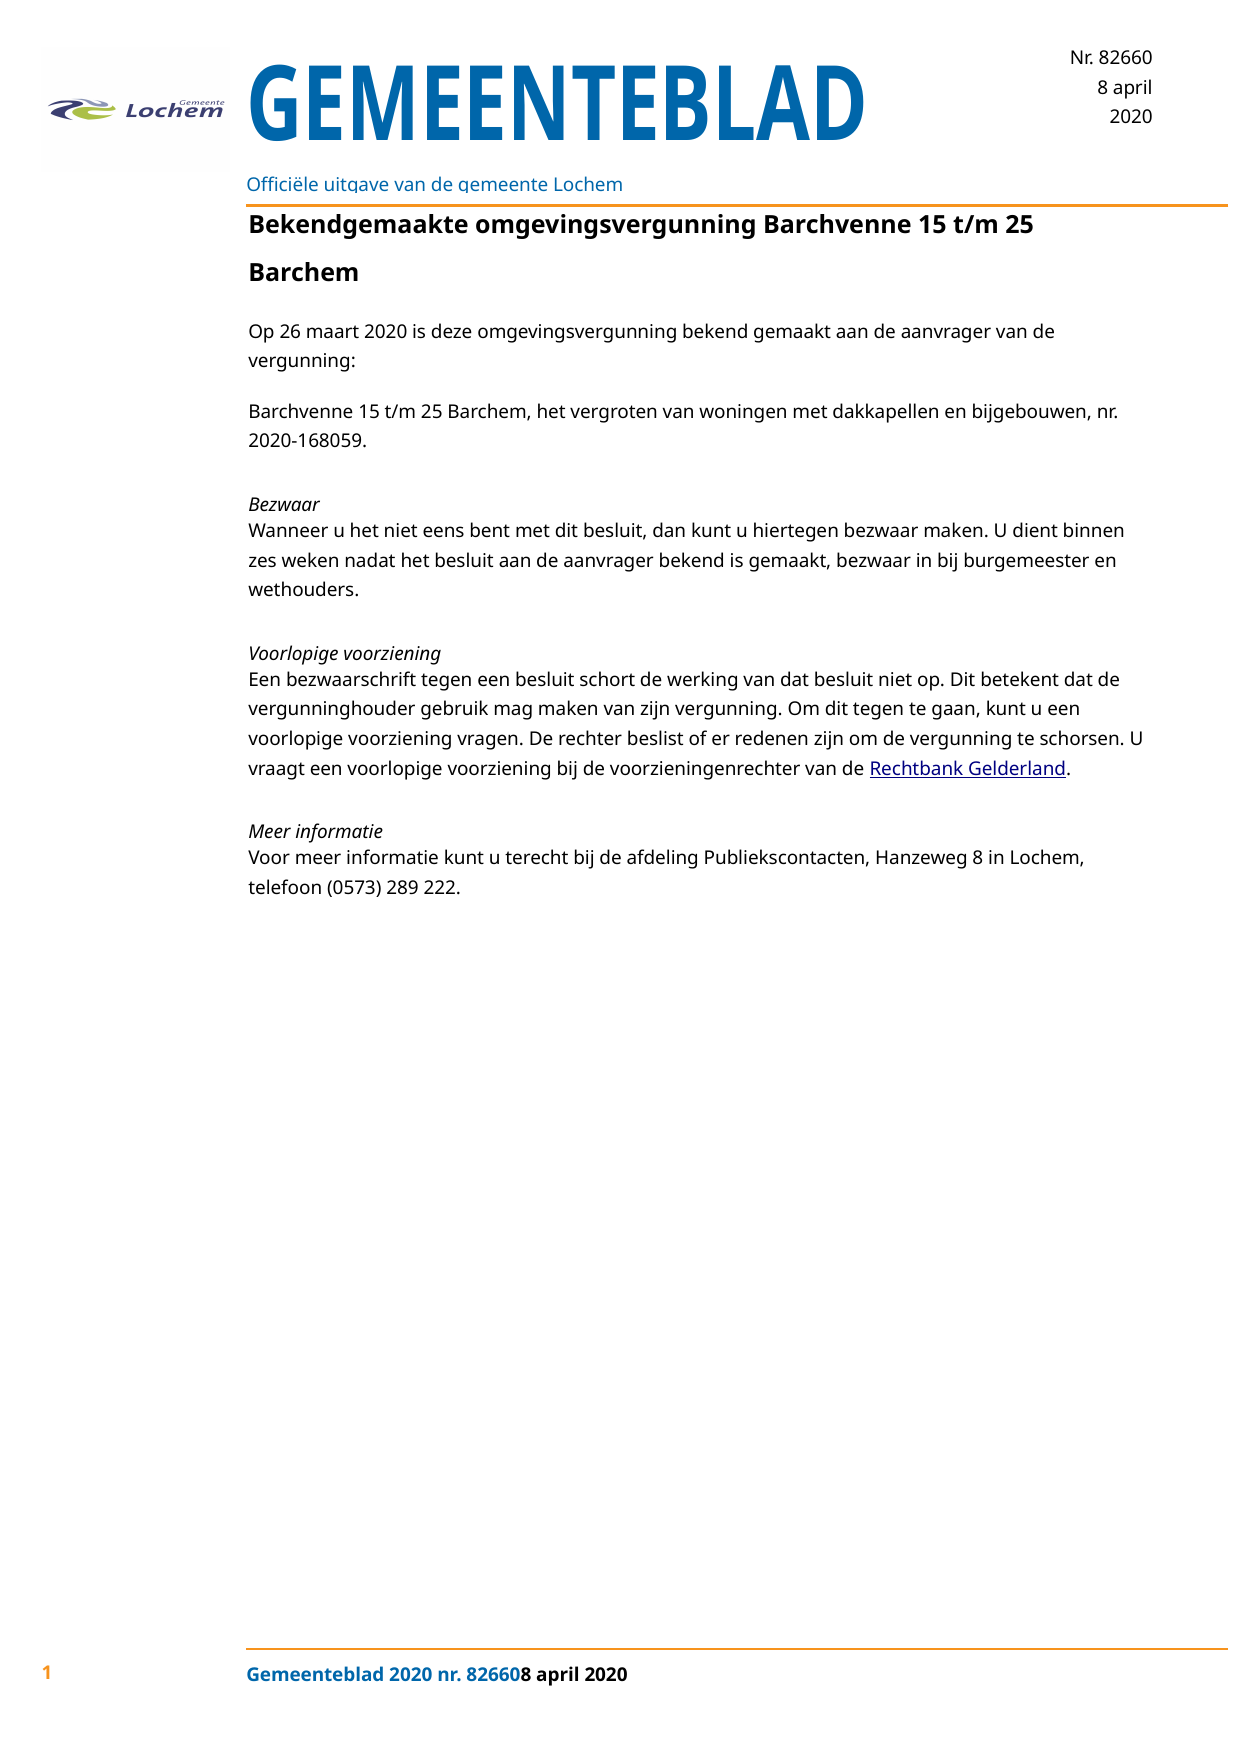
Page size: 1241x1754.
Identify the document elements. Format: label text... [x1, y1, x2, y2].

text Meer informatie [248, 819, 1152, 844]
text Voor meer informatie kunt u terecht bij de afdeling Publiekscontacten, Hanzeweg 8 in Lochem, telefoon (0573) 289 222. [248, 844, 1152, 900]
text Een bezwaarschrift tegen een besluit schort de werking van dat besluit niet op. Dit betekent dat de vergunninghouder gebruik mag maken van zijn vergunning. Om dit tegen te gaan, kunt u een voorlopige voorziening vragen. De rechter beslist of er redenen zijn om de vergunning te schorsen. U vraagt een voorlopige voorziening bij de voorzieningenrechter van de Rechtbank Gelderland. [248, 666, 1152, 781]
text Bezwaar [248, 491, 1152, 517]
text Bekendgemaakte omgevingsvergunning Barchvenne 15 t/m 25 Barchem [248, 207, 1152, 288]
text Op 26 maart 2020 is deze omgevingsvergunning bekend gemaakt aan de aanvrager van de vergunning: [248, 318, 1152, 373]
text Wanneer u het niet eens bent met dit besluit, dan kunt u hiertegen bezwaar maken. U dient binnen zes weken nadat het besluit aan de aanvrager bekend is gemaakt, bezwaar in bij burgemeester en wethouders. [248, 517, 1152, 602]
text Barchvenne 15 t/m 25 Barchem, het vergroten van woningen met dakkapellen en bijgebouwen, nr. 2020-168059. [248, 398, 1152, 453]
text Voorlopige voorziening [248, 640, 1152, 666]
picture [41, 47, 231, 172]
